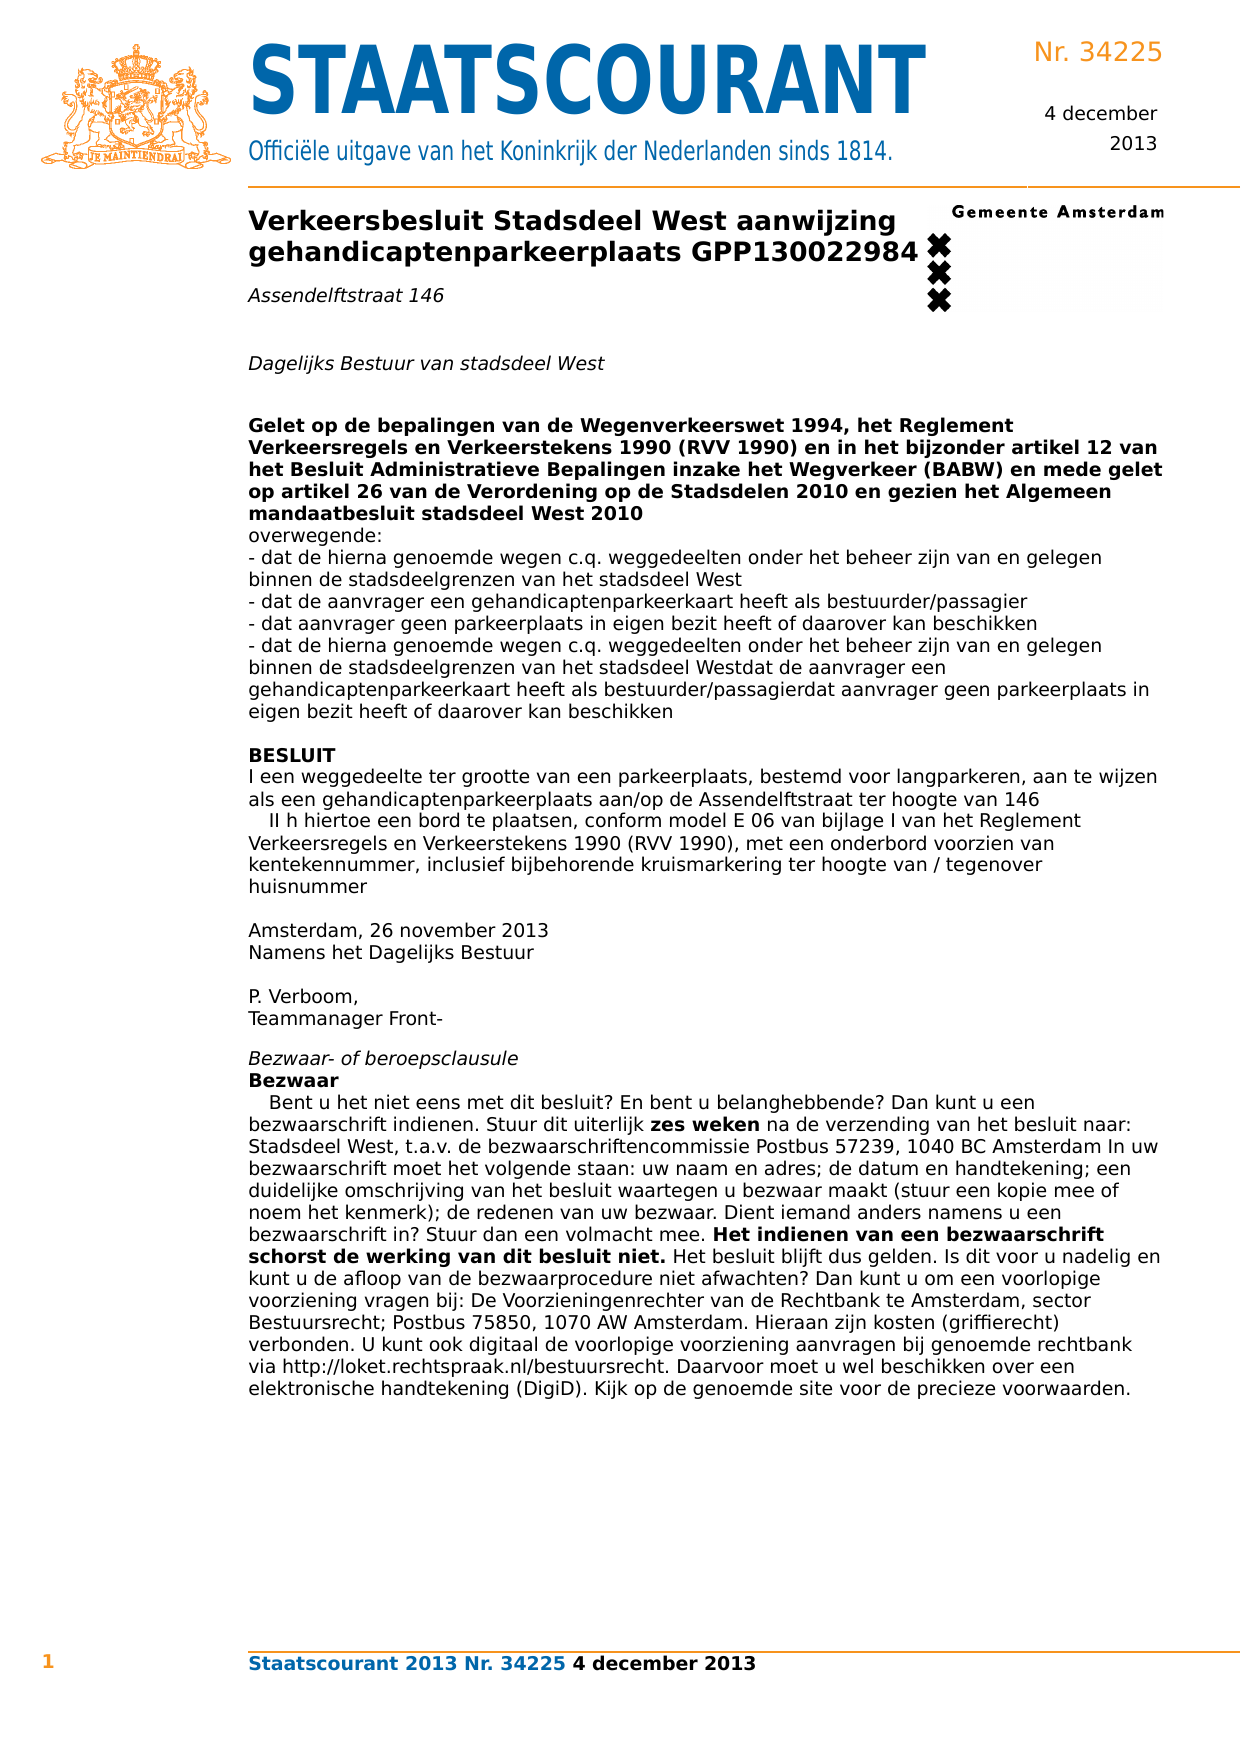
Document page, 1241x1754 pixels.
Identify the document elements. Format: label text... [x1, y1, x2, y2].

text Assendelftstraat 146 [248, 285, 927, 307]
subtitle Verkeersbesluit Stadsdeel West aanwijzing gehandicaptenparkeerplaats GPP130022984 [248, 206, 927, 268]
subtitle - dat de aanvrager een gehandicaptenparkeerkaart heeft als bestuurder/passagier [248, 591, 1163, 613]
text Teammanager Front- [248, 1008, 1163, 1030]
text II h hiertoe een bord te plaatsen, conform model E 06 van bijlage I van het Reglement Verkeersregels en Verkeerstekens 1990 (RVV 1990), met een onderbord voorzien van kentekennummer, inclusief bijbehorende kruismarkering ter hoogte van / tegenover huisnummer [248, 810, 1163, 898]
text Dagelijks Bestuur van stadsdeel West [248, 353, 1163, 375]
text BESLUIT [248, 744, 1163, 766]
picture [927, 205, 1164, 312]
subtitle - dat de hierna genoemde wegen c.q. weggedeelten onder het beheer zijn van en gelegen binnen de stadsdeelgrenzen van het stadsdeel West [248, 547, 1163, 591]
subtitle Gelet op de bepalingen van de Wegenverkeerswet 1994, het Reglement Verkeersregels en Verkeerstekens 1990 (RVV 1990) en in het bijzonder artikel 12 van het Besluit Administratieve Bepalingen inzake het Wegverkeer (BABW) en mede gelet op artikel 26 van de Verordening op de Stadsdelen 2010 en gezien het Algemeen mandaatbesluit stadsdeel West 2010 [248, 415, 1163, 525]
subtitle Bezwaar- of beroepsclausule [248, 1048, 1163, 1070]
subtitle - dat de hierna genoemde wegen c.q. weggedeelten onder het beheer zijn van en gelegen binnen de stadsdeelgrenzen van het stadsdeel Westdat de aanvrager een gehandicaptenparkeerkaart heeft als bestuurder/passagierdat aanvrager geen parkeerplaats in eigen bezit heeft of daarover kan beschikken [248, 634, 1163, 722]
text Namens het Dagelijks Bestuur [248, 942, 1163, 964]
text Amsterdam, 26 november 2013 [248, 920, 1163, 942]
subtitle overwegende: [248, 525, 1163, 547]
text I een weggedeelte ter grootte van een parkeerplaats, bestemd voor langparkeren, aan te wijzen als een gehandicaptenparkeerplaats aan/op de Assendelftstraat ter hoogte van 146 [248, 766, 1163, 810]
text Bezwaar [248, 1070, 1163, 1092]
text P. Verboom, [248, 986, 1163, 1008]
subtitle - dat aanvrager geen parkeerplaats in eigen bezit heeft of daarover kan beschikken [248, 613, 1163, 634]
text Bent u het niet eens met dit besluit? En bent u belanghebbende? Dan kunt u een bezwaarschrift indienen. Stuur dit uiterlijk zes weken na de verzending van het besluit naar: Stadsdeel West, t.a.v. de bezwaarschriftencommissie Postbus 57239, 1040 BC Amsterdam In uw bezwaarschrift moet het volgende staan: uw naam en adres; de datum en handtekening; een duidelijke omschrijving van het besluit waartegen u bezwaar maakt (stuur een kopie mee of noem het kenmerk); de redenen van uw bezwaar. Dient iemand anders namens u een bezwaarschrift in? Stuur dan een volmacht mee. Het indienen van een bezwaarschrift schorst de werking van dit besluit niet. Het besluit blijft dus gelden. Is dit voor u nadelig en kunt u de afloop van de bezwaarprocedure niet afwachten? Dan kunt u om een voorlopige voorziening vragen bij: De Voorzieningenrechter van de Rechtbank te Amsterdam, sector Bestuursrecht; Postbus 75850, 1070 AW Amsterdam. Hieraan zijn kosten (griffierecht) verbonden. U kunt ook digitaal de voorlopige voorziening aanvragen bij genoemde rechtbank via http://loket.rechtspraak.nl/bestuursrecht. Daarvoor moet u wel beschikken over een elektronische handtekening (DigiD). Kijk op de genoemde site voor de precieze voorwaarden. [248, 1092, 1163, 1399]
picture [41, 44, 231, 169]
